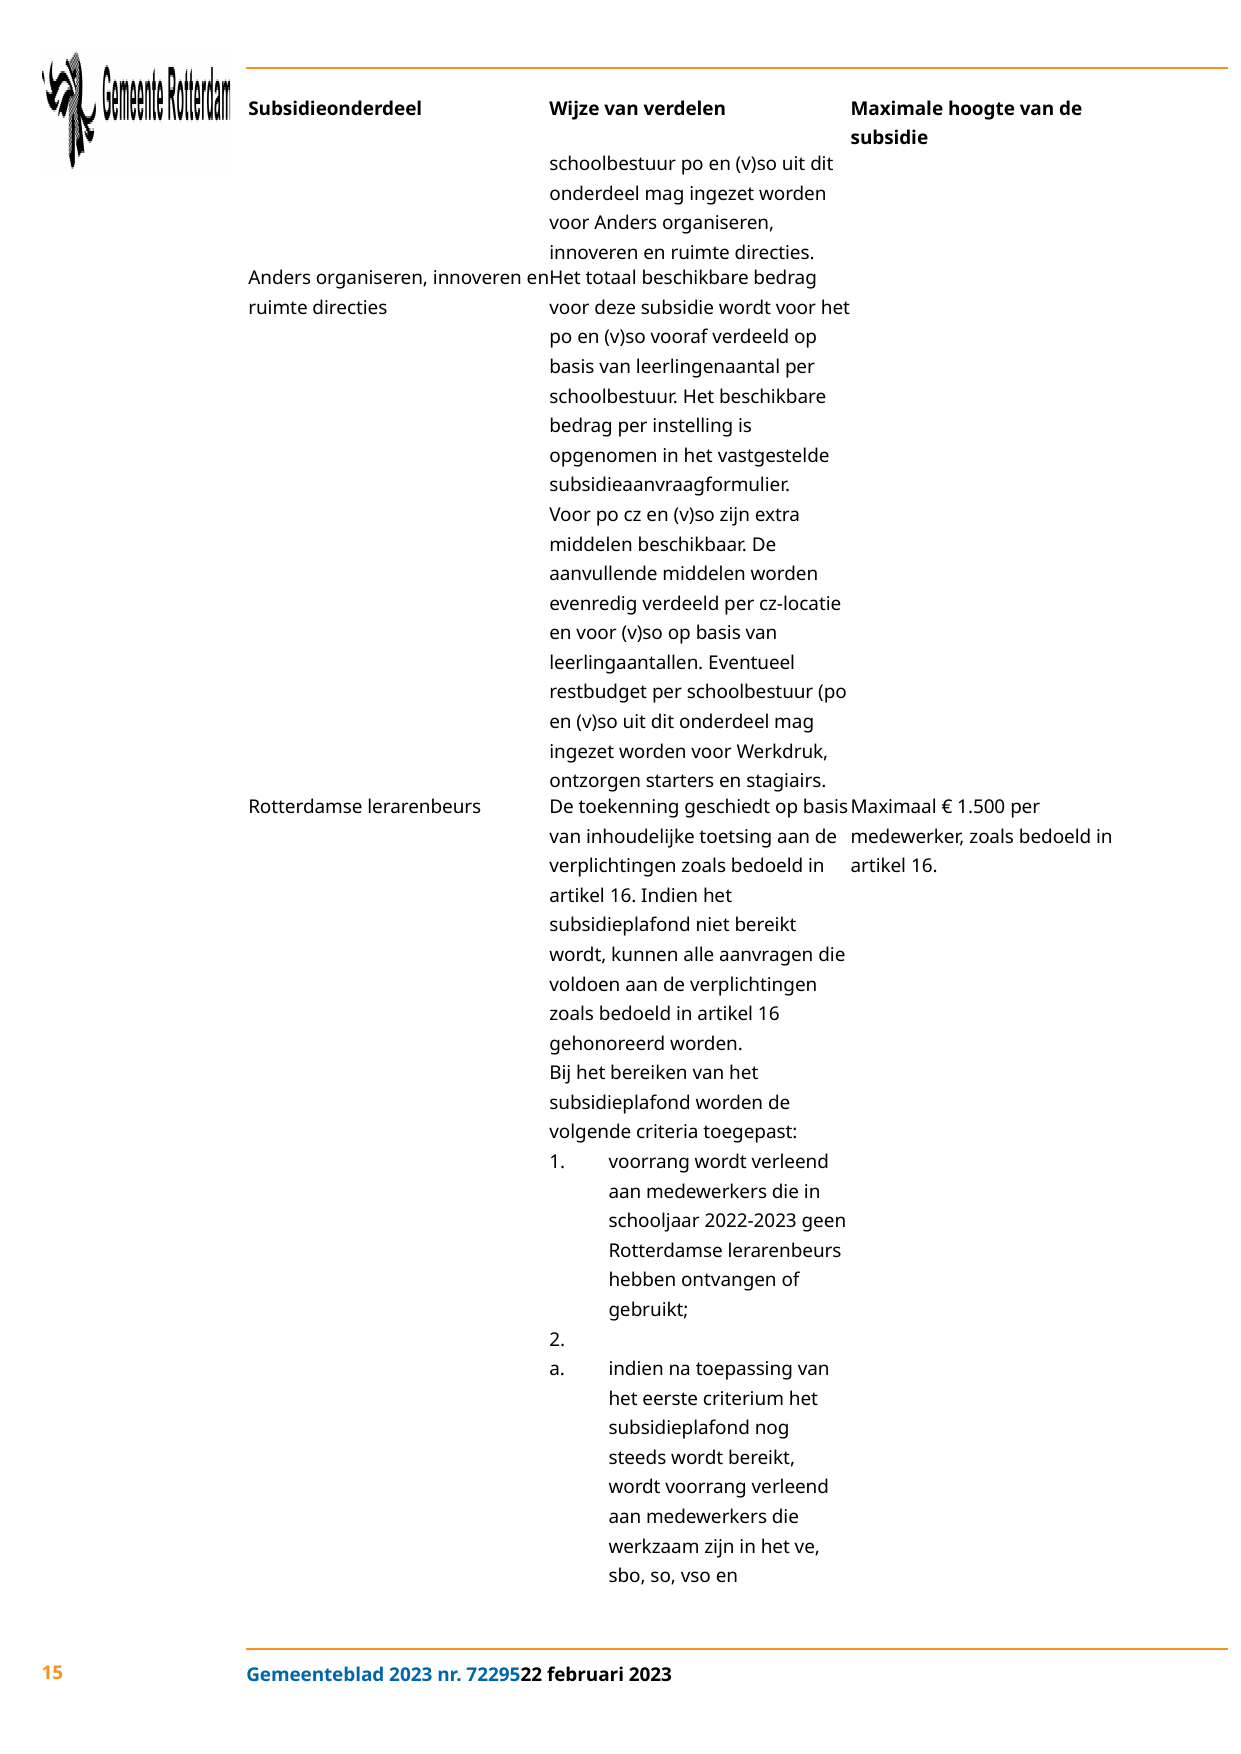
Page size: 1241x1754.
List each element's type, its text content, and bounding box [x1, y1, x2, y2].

table_cell schoolbestuur po en (v)so uit dit onderdeel mag ingezet worden voor Anders organiseren, innoveren en ruimte directies. [549, 150, 850, 264]
table_header Maximale hoogte van de subsidie [850, 95, 1152, 150]
table_header Subsidieonderdeel [248, 95, 549, 150]
table_cell Maximaal € 1.500 per medewerker, zoals bedoeld in artikel 16. [850, 793, 1152, 1588]
table_cell [850, 265, 1152, 793]
table_cell [850, 150, 1152, 264]
table_cell Anders organiseren, innoveren en ruimte directies [248, 265, 549, 793]
table_header Wijze van verdelen [549, 95, 850, 150]
table_cell [248, 150, 549, 264]
picture [41, 47, 231, 172]
table_cell Het totaal beschikbare bedrag voor deze subsidie wordt voor het po en (v)so vooraf verdeeld op basis van leerlingenaantal per schoolbestuur. Het beschikbare bedrag per instelling is opgenomen in het vastgestelde subsidieaanvraagformulier. Voor po cz en (v)so zijn extra middelen beschikbaar. De aanvullende middelen worden evenredig verdeeld per cz-locatie en voor (v)so op basis van leerlingaantallen. Eventueel restbudget per schoolbestuur (po en (v)so uit dit onderdeel mag ingezet worden voor Werkdruk, ontzorgen starters en stagiairs. [549, 265, 850, 793]
table_cell De toekenning geschiedt op basis van inhoudelijke toetsing aan de verplichtingen zoals bedoeld in artikel 16. Indien het subsidieplafond niet bereikt wordt, kunnen alle aanvragen die voldoen aan de verplichtingen zoals bedoeld in artikel 16 gehonoreerd worden. Bij het bereiken van het subsidieplafond worden de volgende criteria toegepast: voorrang wordt verleend aan medewerkers die in schooljaar 2022-2023 geen Rotterdamse lerarenbeurs hebben ontvangen of gebruikt; 2. indien na toepassing van het eerste criterium het subsidieplafond nog steeds wordt bereikt, wordt voorrang verleend aan medewerkers die werkzaam zijn in het ve, sbo, so, vso en [549, 793, 850, 1588]
table_cell Rotterdamse lerarenbeurs [248, 793, 549, 1588]
